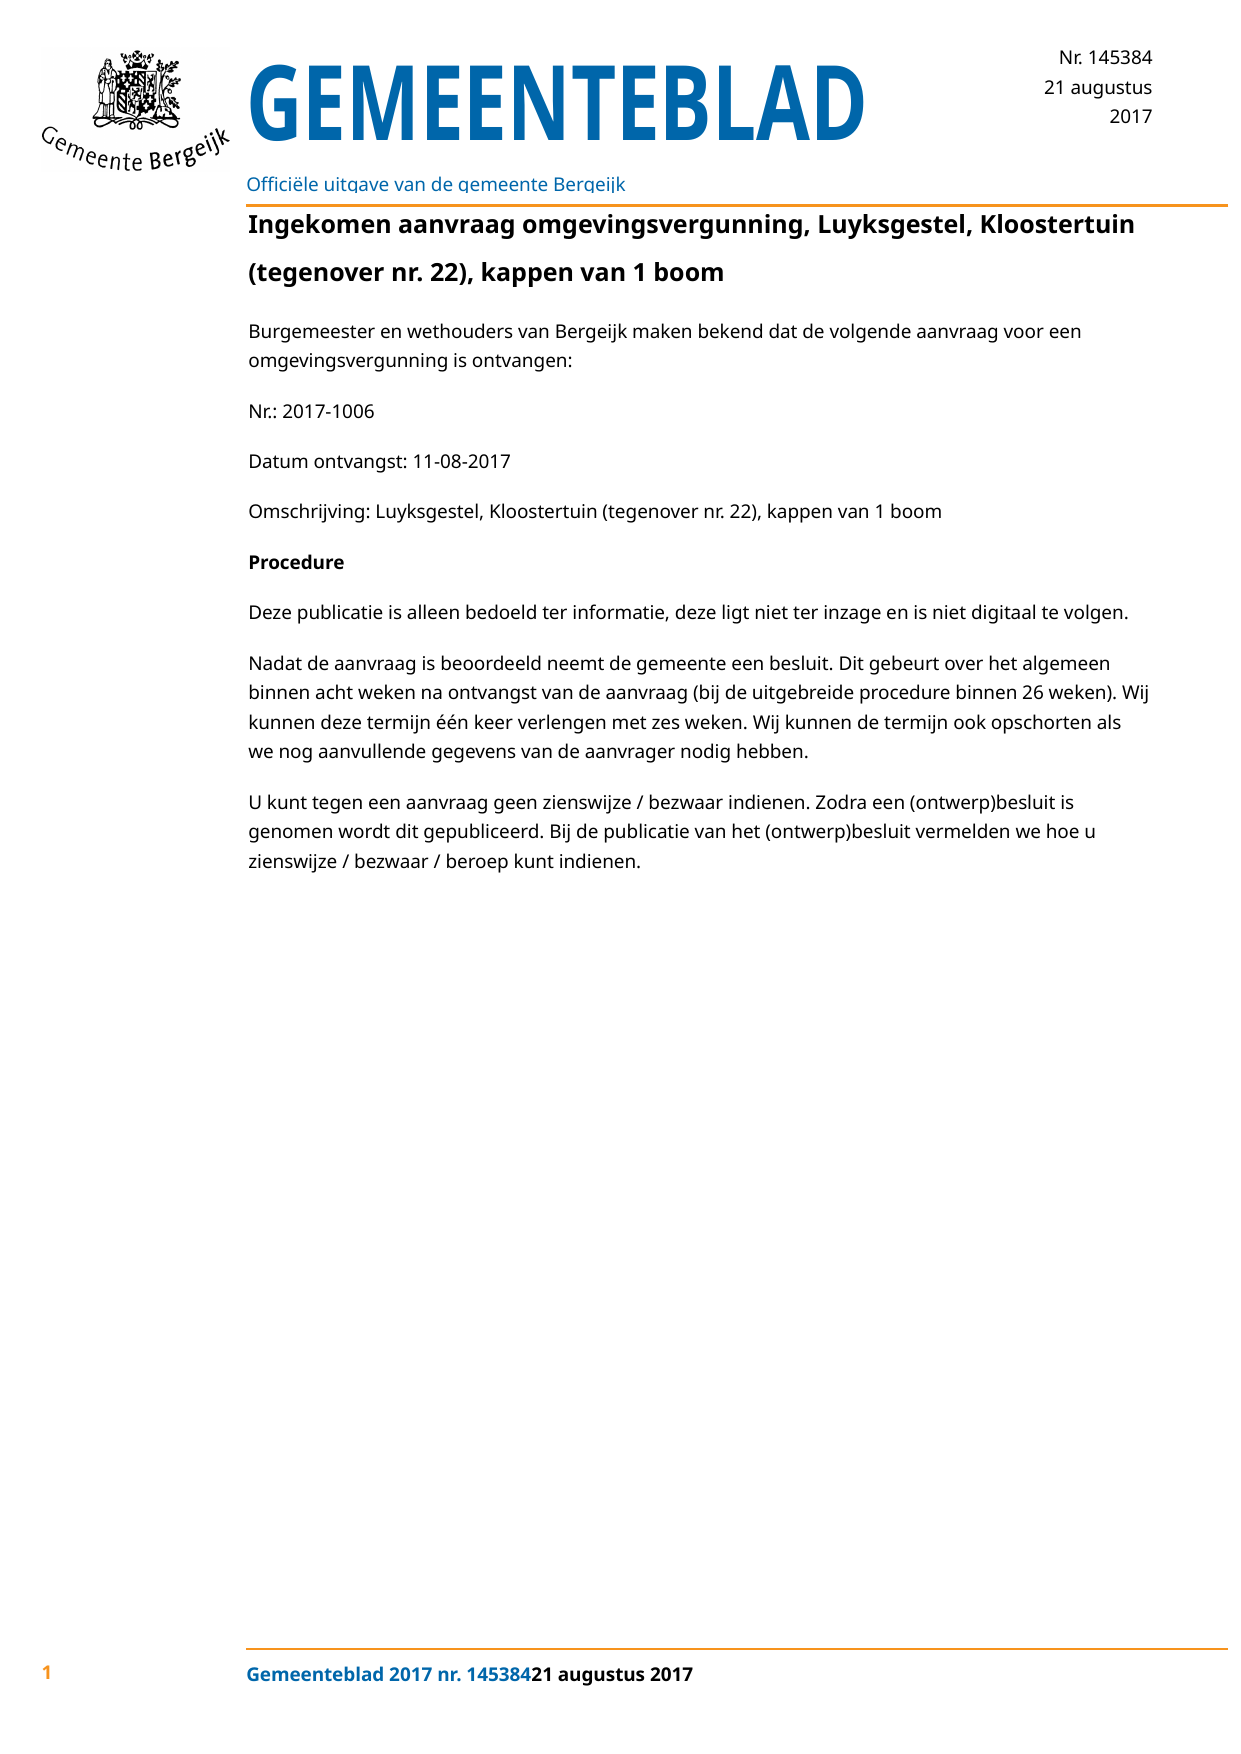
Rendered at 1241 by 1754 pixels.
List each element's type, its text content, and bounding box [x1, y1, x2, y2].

text Datum ontvangst: 11-08-2017 [248, 448, 1152, 474]
text U kunt tegen een aanvraag geen zienswijze / bezwaar indienen. Zodra een (ontwerp)besluit is genomen wordt dit gepubliceerd. Bij de publicatie van het (ontwerp)besluit vermelden we hoe u zienswijze / bezwaar / beroep kunt indienen. [248, 789, 1152, 874]
text Omschrijving: Luyksgestel, Kloostertuin (tegenover nr. 22), kappen van 1 boom [248, 499, 1152, 524]
text Procedure [248, 549, 1152, 575]
text Nr.: 2017-1006 [248, 398, 1152, 424]
text Burgemeester en wethouders van Bergeijk maken bekend dat de volgende aanvraag voor een omgevingsvergunning is ontvangen: [248, 318, 1152, 373]
picture [41, 47, 231, 172]
text Ingekomen aanvraag omgevingsvergunning, Luyksgestel, Kloostertuin (tegenover nr. 22), kappen van 1 boom [248, 207, 1152, 288]
text Deze publicatie is alleen bedoeld ter informatie, deze ligt niet ter inzage en is niet digitaal te volgen. [248, 599, 1152, 625]
text Nadat de aanvraag is beoordeeld neemt de gemeente een besluit. Dit gebeurt over het algemeen binnen acht weken na ontvangst van de aanvraag (bij de uitgebreide procedure binnen 26 weken). Wij kunnen deze termijn één keer verlengen met zes weken. Wij kunnen de termijn ook opschorten als we nog aanvullende gegevens van de aanvrager nodig hebben. [248, 650, 1152, 764]
